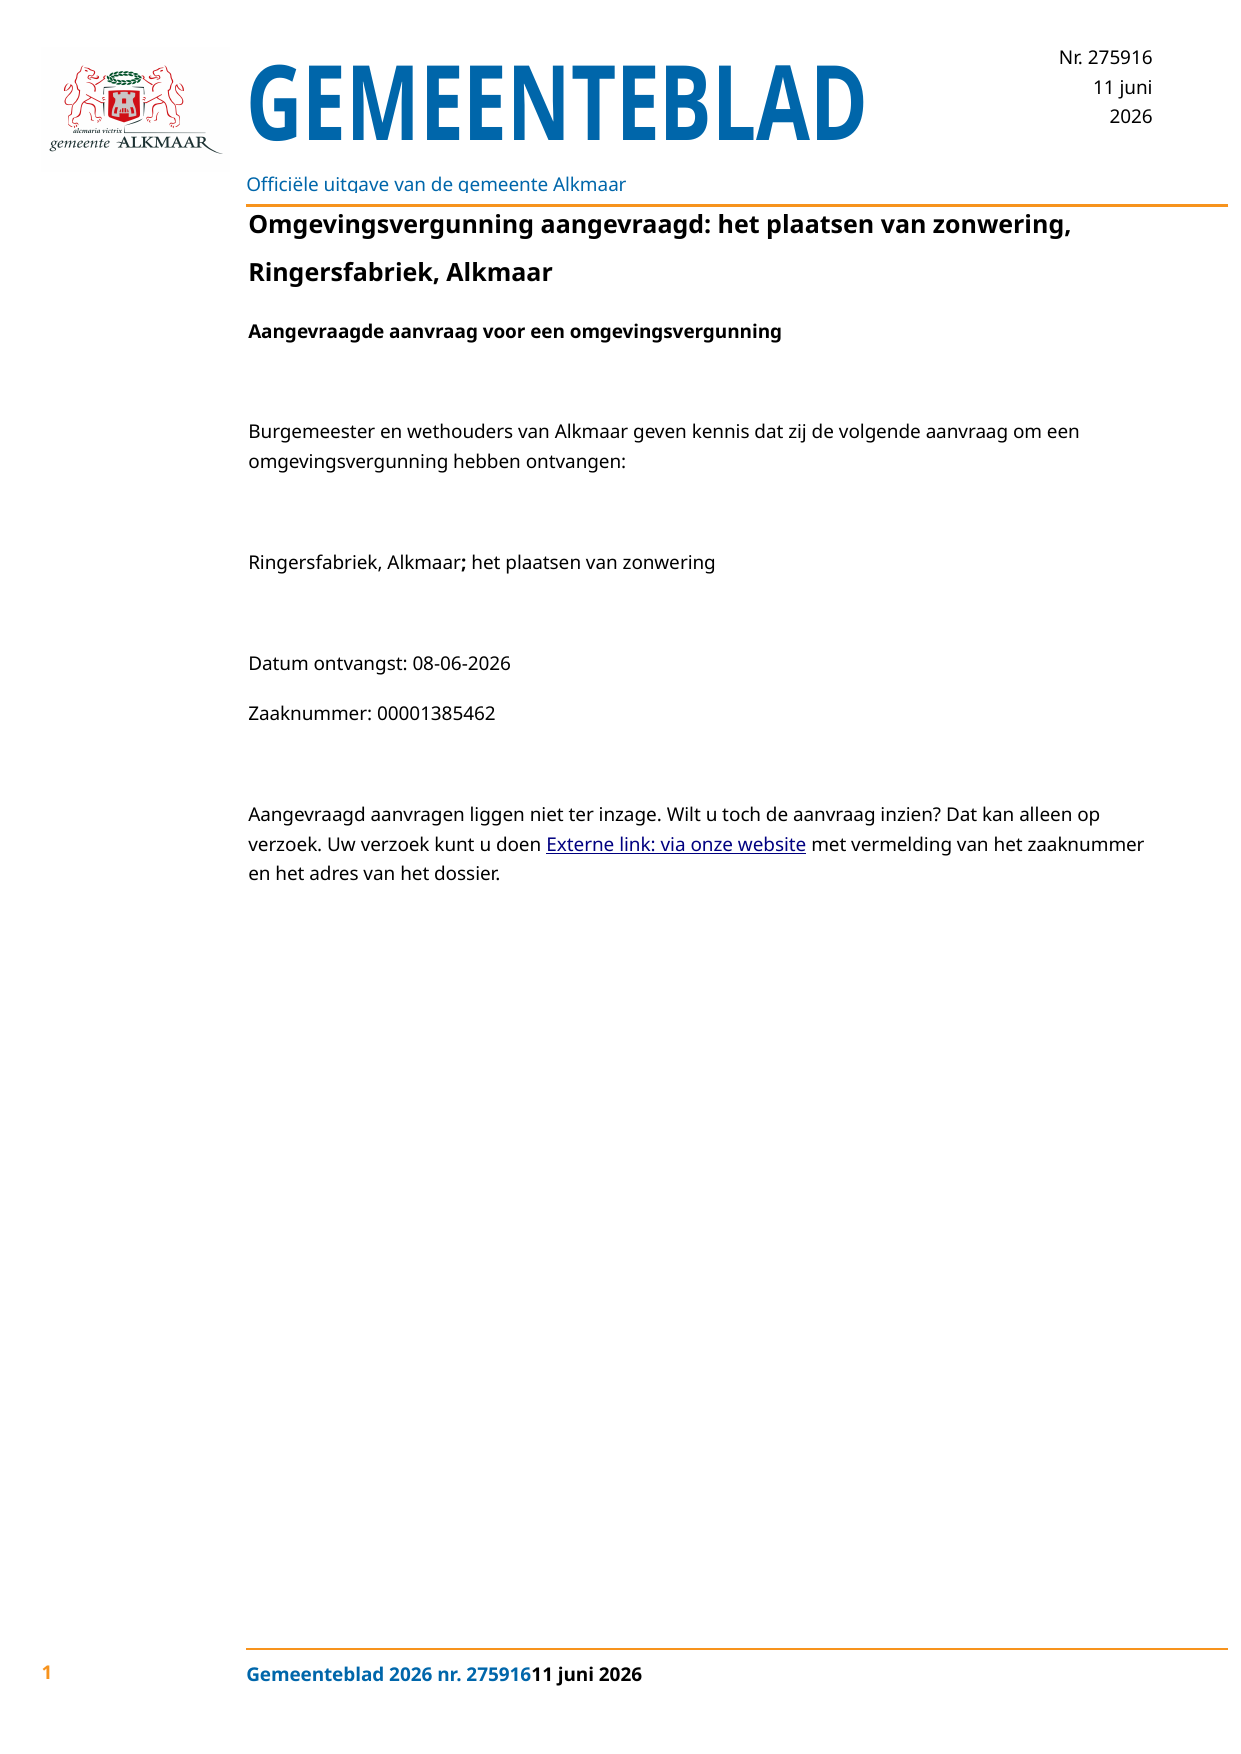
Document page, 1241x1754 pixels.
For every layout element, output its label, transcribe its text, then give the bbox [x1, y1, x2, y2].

text Datum ontvangst: 08-06-2026 [248, 650, 1152, 676]
picture [41, 47, 231, 172]
text Ringersfabriek, Alkmaar; het plaatsen van zonwering [248, 549, 1152, 575]
text Aangevraagde aanvraag voor een omgevingsvergunning [248, 318, 1152, 344]
text Burgemeester en wethouders van Alkmaar geven kennis dat zij de volgende aanvraag om een omgevingsvergunning hebben ontvangen: [248, 419, 1152, 474]
text Zaaknummer: 00001385462 [248, 700, 1152, 726]
text Omgevingsvergunning aangevraagd: het plaatsen van zonwering, Ringersfabriek, Alkmaar [248, 207, 1152, 288]
text Aangevraagd aanvragen liggen niet ter inzage. Wilt u toch de aanvraag inzien? Dat kan alleen op verzoek. Uw verzoek kunt u doen Externe link: via onze website met vermelding van het zaaknummer en het adres van het dossier. [248, 801, 1152, 886]
